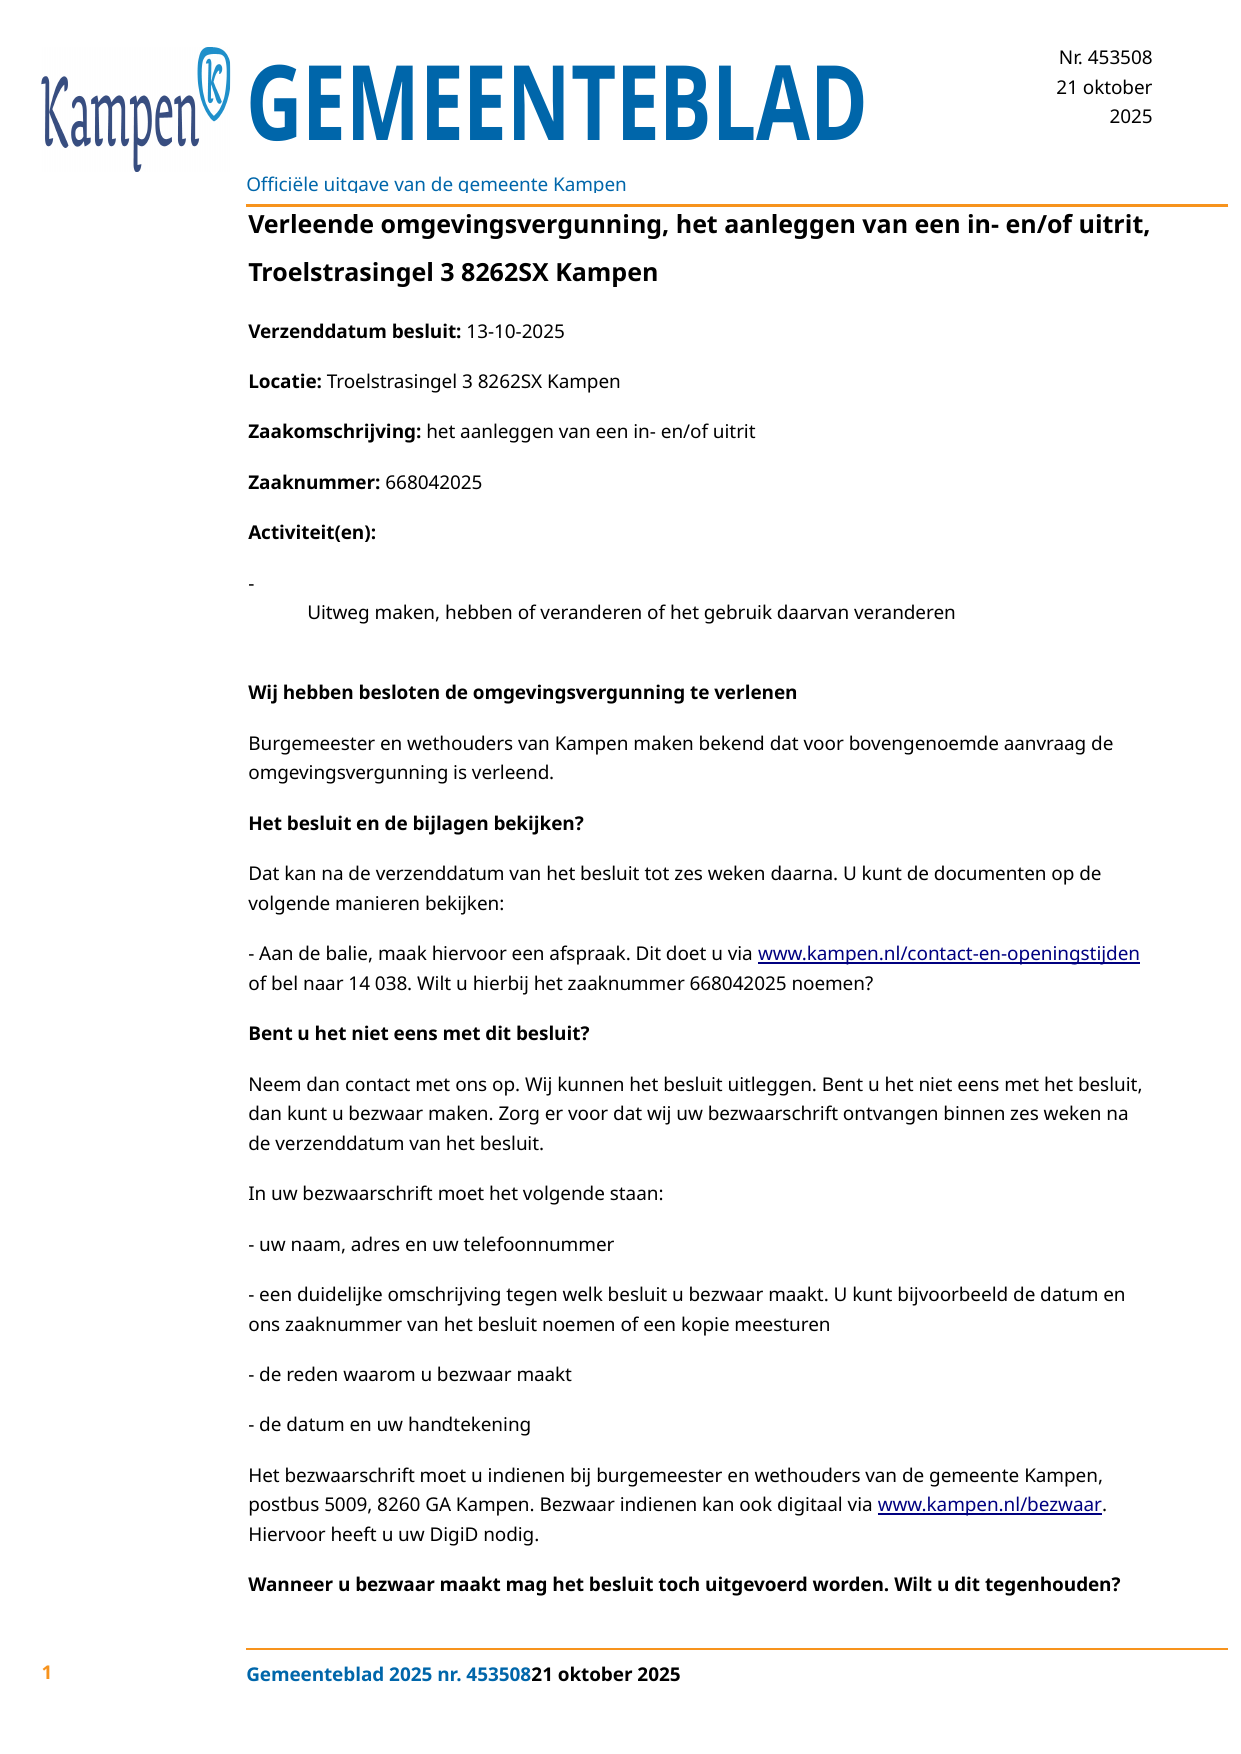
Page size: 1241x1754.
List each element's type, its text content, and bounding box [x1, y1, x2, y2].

text - Aan de balie, maak hiervoor een afspraak. Dit doet u via www.kampen.nl/contact-en-openingstijden of bel naar 14 038. Wilt u hierbij het zaaknummer 668042025 noemen? [248, 940, 1152, 996]
text - uw naam, adres en uw telefoonnummer [248, 1231, 1152, 1257]
text - de reden waarom u bezwaar maakt [248, 1361, 1152, 1387]
text - een duidelijke omschrijving tegen welk besluit u bezwaar maakt. U kunt bijvoorbeeld de datum en ons zaaknummer van het besluit noemen of een kopie meesturen [248, 1281, 1152, 1337]
text Wanneer u bezwaar maakt mag het besluit toch uitgevoerd worden. Wilt u dit tegenhouden? [248, 1572, 1152, 1597]
text Zaakomschrijving: het aanleggen van een in- en/of uitrit [248, 419, 1152, 444]
text Bent u het niet eens met dit besluit? [248, 1020, 1152, 1046]
text Verzenddatum besluit: 13-10-2025 [248, 318, 1152, 344]
text Het bezwaarschrift moet u indienen bij burgemeester en wethouders van de gemeente Kampen, postbus 5009, 8260 GA Kampen. Bezwaar indienen kan ook digitaal via www.kampen.nl/bezwaar. Hiervoor heeft u uw DigiD nodig. [248, 1462, 1152, 1547]
text Dat kan na de verzenddatum van het besluit tot zes weken daarna. U kunt de documenten op de volgende manieren bekijken: [248, 860, 1152, 916]
text Verleende omgevingsvergunning, het aanleggen van een in- en/of uitrit, Troelstrasingel 3 8262SX Kampen [248, 207, 1152, 288]
text Het besluit en de bijlagen bekijken? [248, 810, 1152, 836]
text Burgemeester en wethouders van Kampen maken bekend dat voor bovengenoemde aanvraag de omgevingsvergunning is verleend. [248, 730, 1152, 785]
text Wij hebben besloten de omgevingsvergunning te verlenen [248, 679, 1152, 705]
text Locatie: Troelstrasingel 3 8262SX Kampen [248, 368, 1152, 394]
picture [41, 47, 231, 172]
text Neem dan contact met ons op. Wij kunnen het besluit uitleggen. Bent u het niet eens met het besluit, dan kunt u bezwaar maken. Zorg er voor dat wij uw bezwaarschrift ontvangen binnen zes weken na de verzenddatum van het besluit. [248, 1071, 1152, 1156]
list Uitweg maken, hebben of veranderen of het gebruik daarvan veranderen [248, 599, 1152, 625]
text Zaaknummer: 668042025 [248, 469, 1152, 495]
text - de datum en uw handtekening [248, 1412, 1152, 1437]
text Activiteit(en): [248, 519, 1152, 545]
text In uw bezwaarschrift moet het volgende staan: [248, 1180, 1152, 1206]
